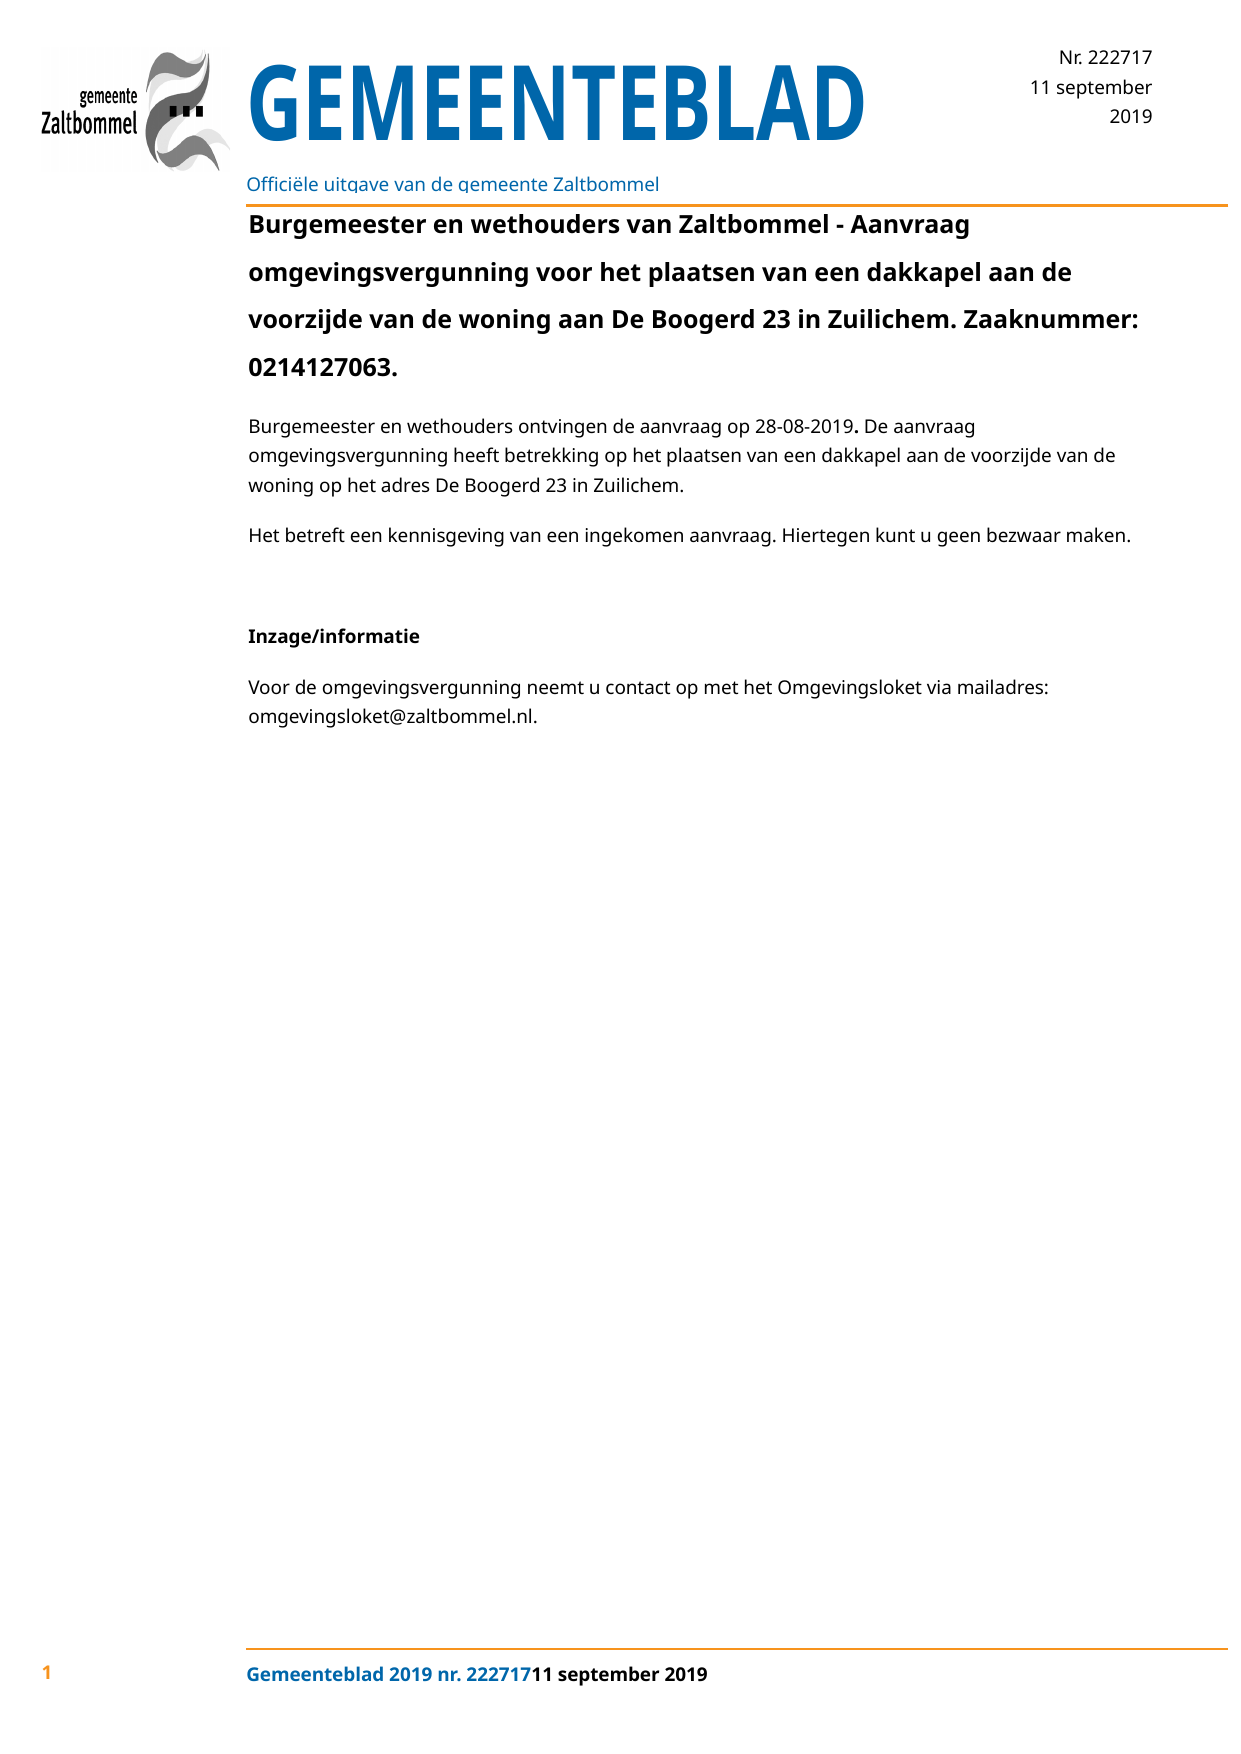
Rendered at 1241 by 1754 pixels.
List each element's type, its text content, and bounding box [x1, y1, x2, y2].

text Inzage/informatie [248, 623, 1152, 649]
text Burgemeester en wethouders van Zaltbommel - Aanvraag omgevingsvergunning voor het plaatsen van een dakkapel aan de voorzijde van de woning aan De Boogerd 23 in Zuilichem. Zaaknummer: 0214127063. [248, 207, 1152, 384]
text Het betreft een kennisgeving van een ingekomen aanvraag. Hiertegen kunt u geen bezwaar maken. [248, 523, 1152, 548]
text Burgemeester en wethouders ontvingen de aanvraag op 28-08-2019. De aanvraag omgevingsvergunning heeft betrekking op het plaatsen van een dakkapel aan de voorzijde van de woning op het adres De Boogerd 23 in Zuilichem. [248, 413, 1152, 498]
picture [41, 47, 231, 172]
text Voor de omgevingsvergunning neemt u contact op met het Omgevingsloket via mailadres: omgevingsloket@zaltbommel.nl. [248, 674, 1152, 729]
